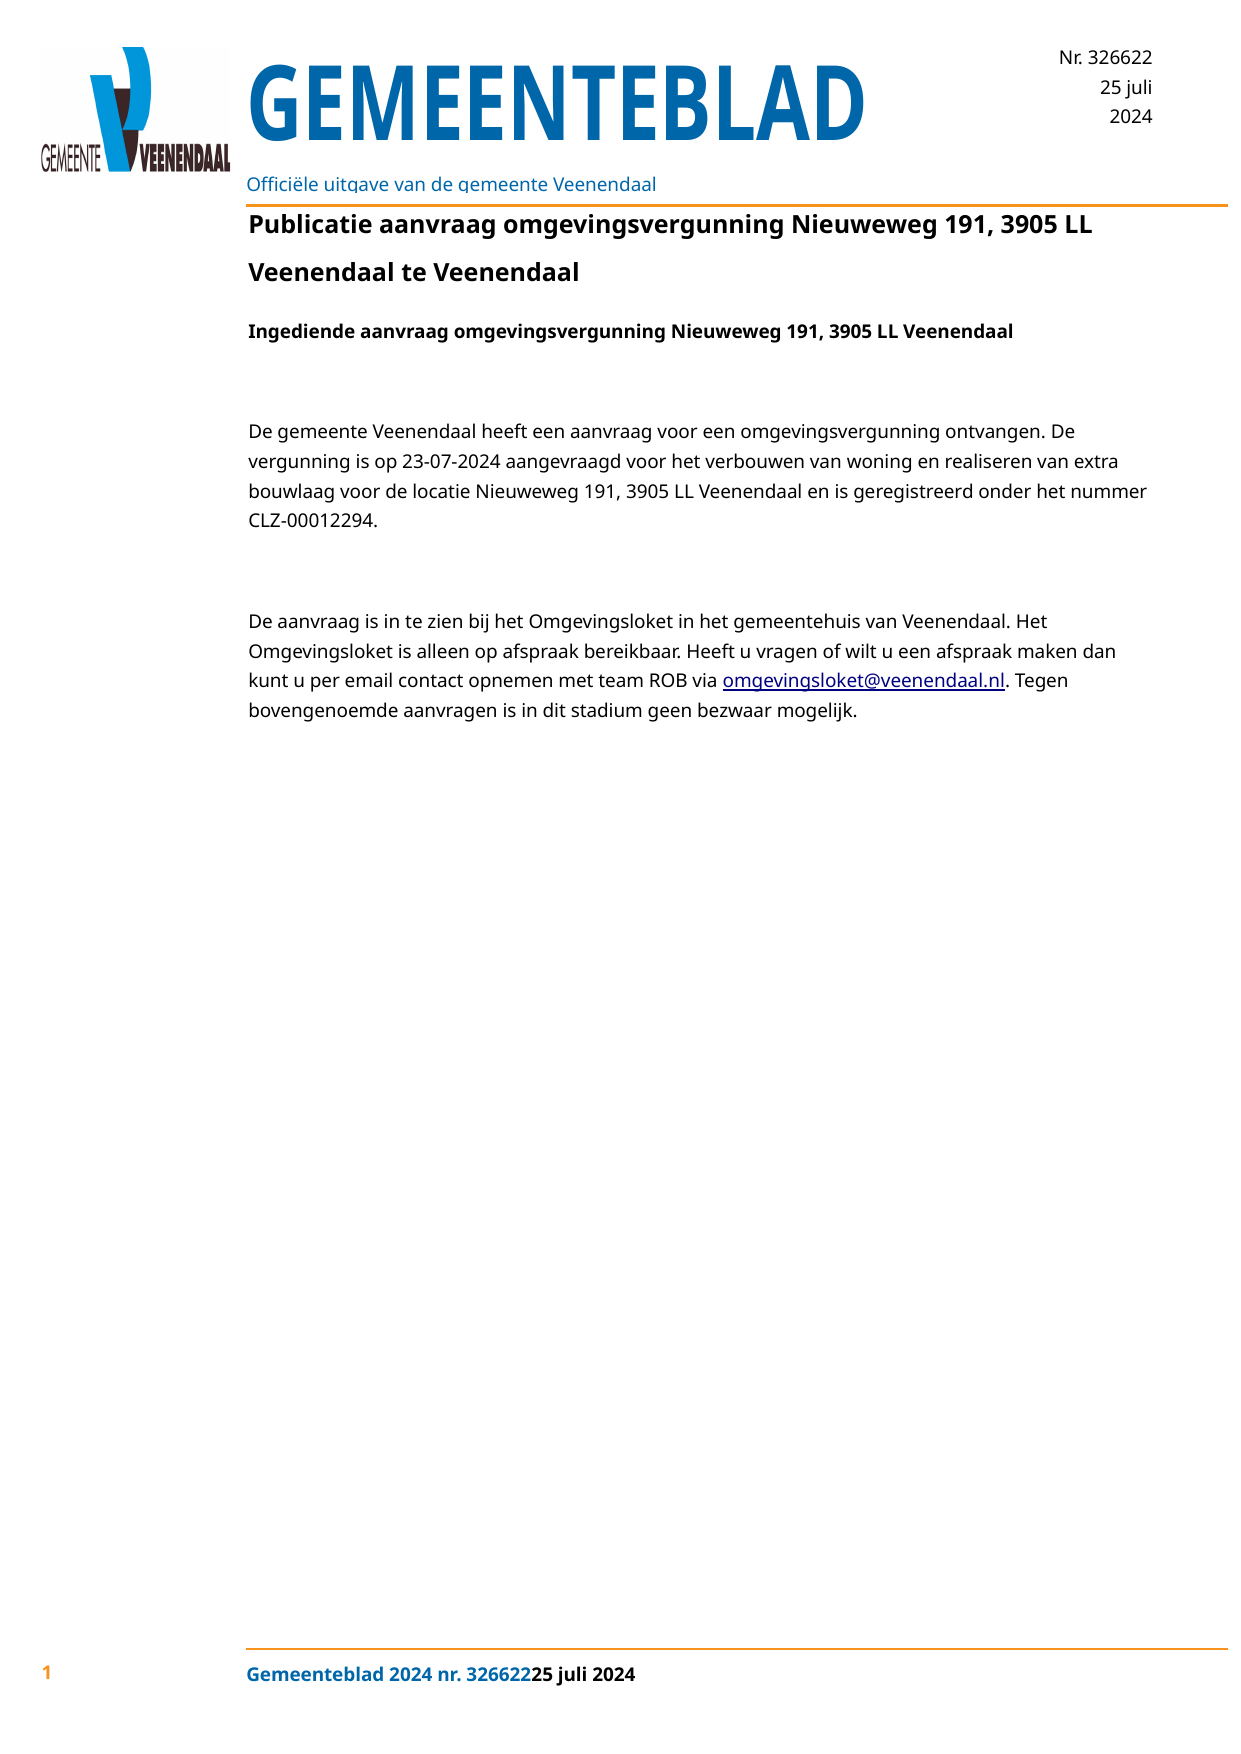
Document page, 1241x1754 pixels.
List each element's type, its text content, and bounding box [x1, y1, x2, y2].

text De gemeente Veenendaal heeft een aanvraag voor een omgevingsvergunning ontvangen. De vergunning is op 23-07-2024 aangevraagd voor het verbouwen van woning en realiseren van extra bouwlaag voor de locatie Nieuweweg 191, 3905 LL Veenendaal en is geregistreerd onder het nummer CLZ-00012294. [248, 419, 1152, 533]
picture [41, 47, 130, 172]
picture [123, 47, 231, 172]
text Publicatie aanvraag omgevingsvergunning Nieuweweg 191, 3905 LL Veenendaal te Veenendaal [248, 207, 1152, 288]
text De aanvraag is in te zien bij het Omgevingsloket in het gemeentehuis van Veenendaal. Het Omgevingsloket is alleen op afspraak bereikbaar. Heeft u vragen of wilt u een afspraak maken dan kunt u per email contact opnemen met team ROB via omgevingsloket@veenendaal.nl. Tegen bovengenoemde aanvragen is in dit stadium geen bezwaar mogelijk. [248, 608, 1152, 723]
text Ingediende aanvraag omgevingsvergunning Nieuweweg 191, 3905 LL Veenendaal [248, 318, 1152, 344]
